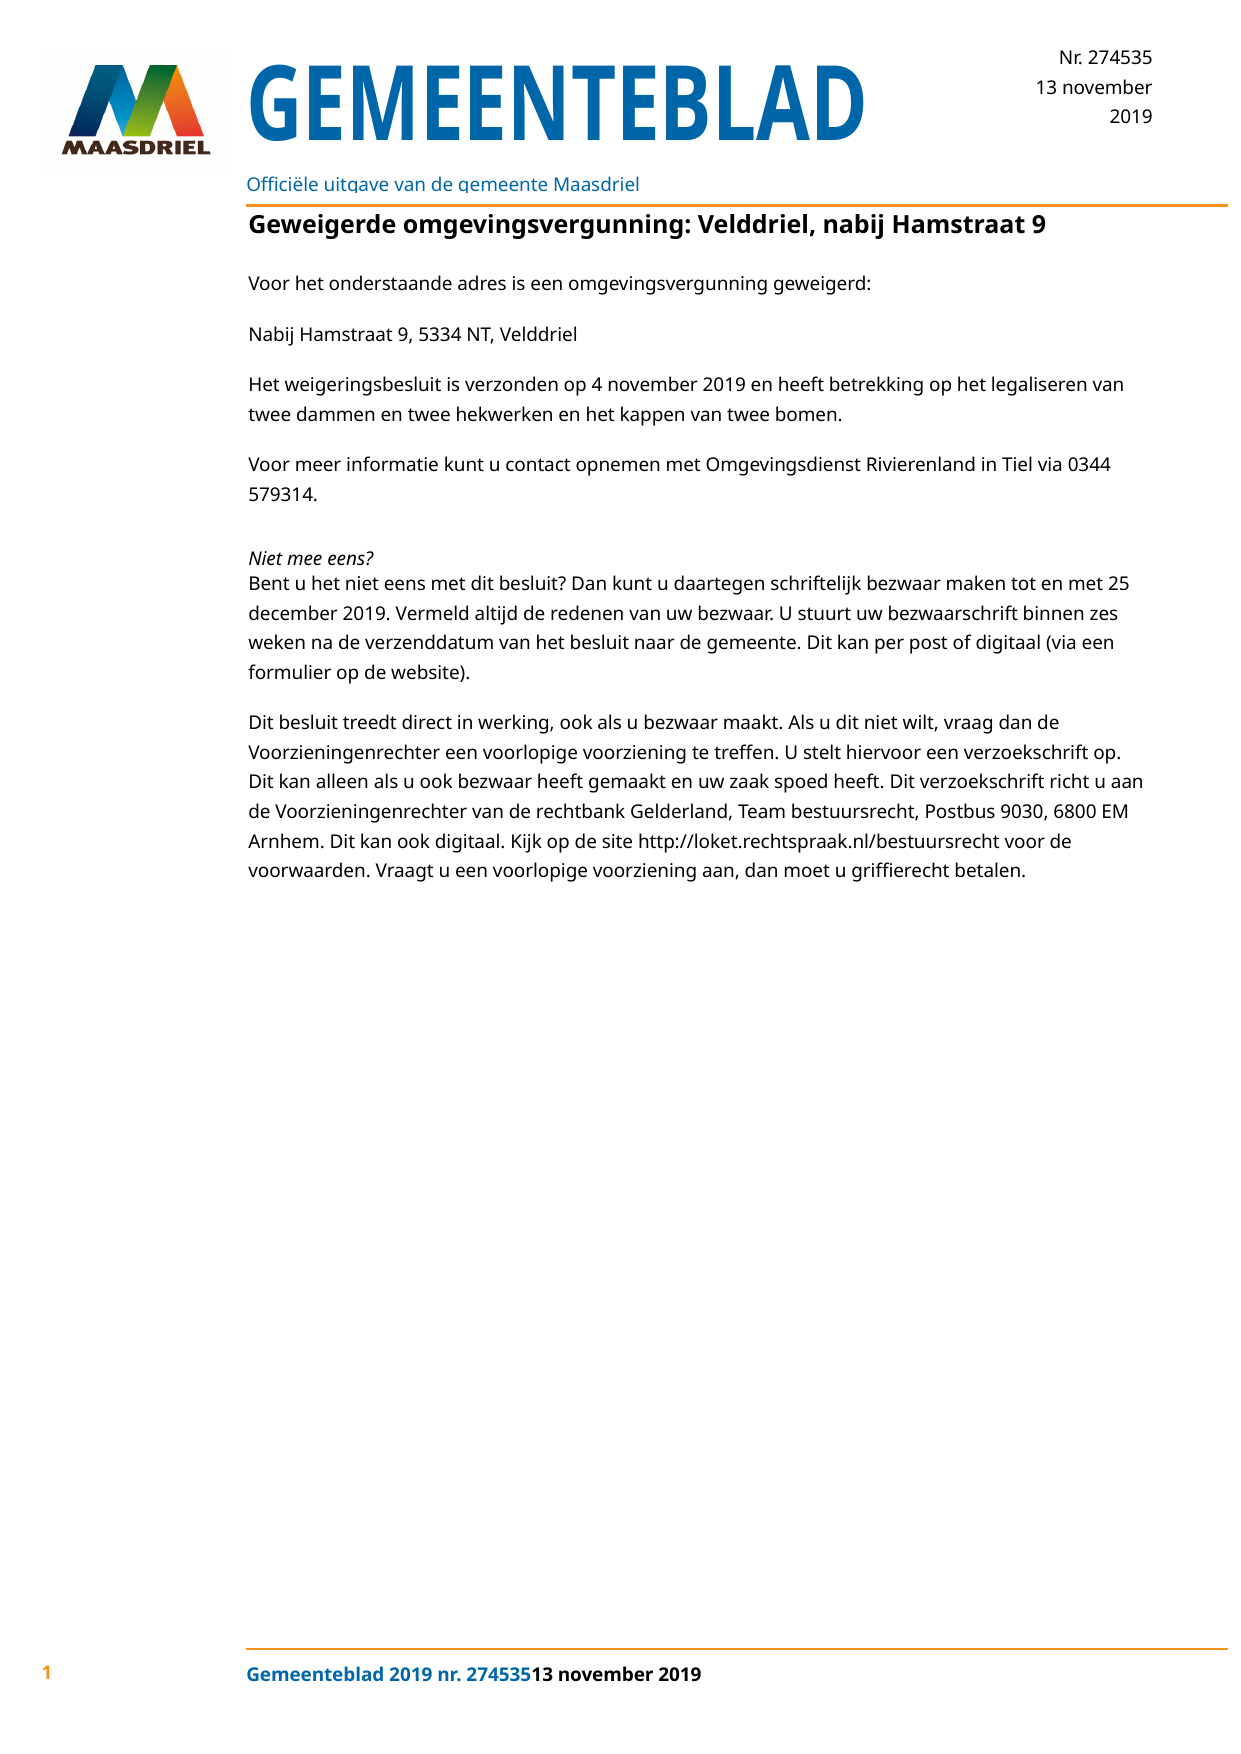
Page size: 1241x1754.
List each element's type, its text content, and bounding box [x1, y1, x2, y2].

text Geweigerde omgevingsvergunning: Velddriel, nabij Hamstraat 9 [248, 207, 1152, 241]
text Dit besluit treedt direct in werking, ook als u bezwaar maakt. Als u dit niet wilt, vraag dan de Voorzieningenrechter een voorlopige voorziening te treffen. U stelt hiervoor een verzoekschrift op. Dit kan alleen als u ook bezwaar heeft gemaakt en uw zaak spoed heeft. Dit verzoekschrift richt u aan de Voorzieningenrechter van de rechtbank Gelderland, Team bestuursrecht, Postbus 9030, 6800 EM Arnhem. Dit kan ook digitaal. Kijk op de site http://loket.rechtspraak.nl/bestuursrecht voor de voorwaarden. Vraagt u een voorlopige voorziening aan, dan moet u griffierecht betalen. [248, 709, 1152, 883]
text Voor meer informatie kunt u contact opnemen met Omgevingsdienst Rivierenland in Tiel via 0344 579314. [248, 451, 1152, 506]
text Het weigeringsbesluit is verzonden op 4 november 2019 en heeft betrekking op het legaliseren van twee dammen en twee hekwerken en het kappen van twee bomen. [248, 371, 1152, 426]
picture [41, 47, 231, 172]
text Niet mee eens? [248, 545, 1152, 570]
text Nabij Hamstraat 9, 5334 NT, Velddriel [248, 321, 1152, 346]
text Voor het onderstaande adres is een omgevingsvergunning geweigerd: [248, 270, 1152, 296]
text Bent u het niet eens met dit besluit? Dan kunt u daartegen schriftelijk bezwaar maken tot en met 25 december 2019. Vermeld altijd de redenen van uw bezwaar. U stuurt uw bezwaarschrift binnen zes weken na de verzenddatum van het besluit naar de gemeente. Dit kan per post of digitaal (via een formulier op de website). [248, 570, 1152, 685]
